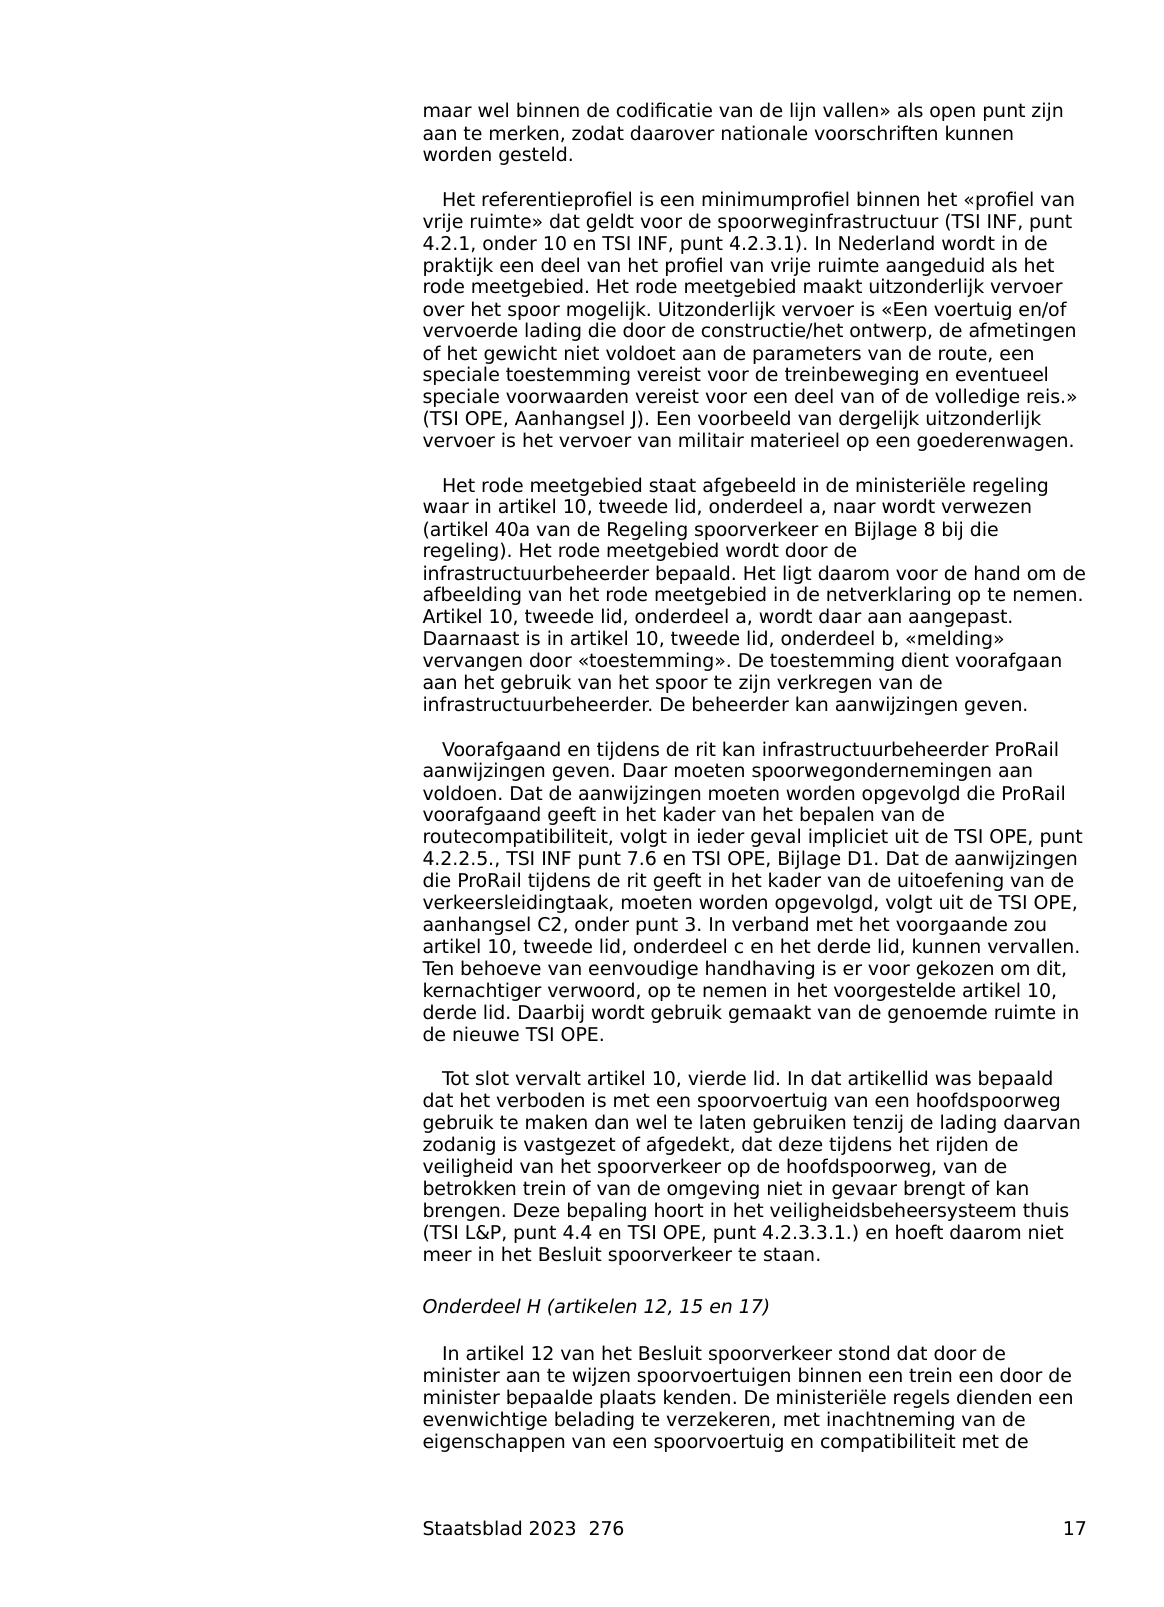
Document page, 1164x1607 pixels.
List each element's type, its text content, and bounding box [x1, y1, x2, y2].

text Het rode meetgebied staat afgebeeld in de ministeriële regeling waar in artikel 10, tweede lid, onderdeel a, naar wordt verwezen (artikel 40a van de Regeling spoorverkeer en Bijlage 8 bij die regeling). Het rode meetgebied wordt door de infrastructuurbeheerder bepaald. Het ligt daarom voor de hand om de afbeelding van het rode meetgebied in de netverklaring op te nemen. Artikel 10, tweede lid, onderdeel a, wordt daar aan aangepast. Daarnaast is in artikel 10, tweede lid, onderdeel b, «melding» vervangen door «toestemming». De toestemming dient voorafgaan aan het gebruik van het spoor te zijn verkregen van de infrastructuurbeheerder. De beheerder kan aanwijzingen geven. [422, 474, 1087, 716]
text Tot slot vervalt artikel 10, vierde lid. In dat artikellid was bepaald dat het verboden is met een spoorvoertuig van een hoofdspoorweg gebruik te maken dan wel te laten gebruiken tenzij de lading daarvan zodanig is vastgezet of afgedekt, dat deze tijdens het rijden de veiligheid van het spoorverkeer op de hoofdspoorweg, van de betrokken trein of van de omgeving niet in gevaar brengt of kan brengen. Deze bepaling hoort in het veiligheidsbeheersysteem thuis (TSI L&P, punt 4.4 en TSI OPE, punt 4.2.3.3.1.) en hoeft daarom niet meer in het Besluit spoorverkeer te staan. [422, 1068, 1087, 1266]
text Het referentieprofiel is een minimumprofiel binnen het «profiel van vrije ruimte» dat geldt voor de spoorweginfrastructuur (TSI INF, punt 4.2.1, onder 10 en TSI INF, punt 4.2.3.1). In Nederland wordt in de praktijk een deel van het profiel van vrije ruimte aangeduid als het rode meetgebied. Het rode meetgebied maakt uitzonderlijk vervoer over het spoor mogelijk. Uitzonderlijk vervoer is «Een voertuig en/of vervoerde lading die door de constructie/het ontwerp, de afmetingen of het gewicht niet voldoet aan de parameters van de route, een speciale toestemming vereist voor de treinbeweging en eventueel speciale voorwaarden vereist voor een deel van of de volledige reis.» (TSI OPE, Aanhangsel J). Een voorbeeld van dergelijk uitzonderlijk vervoer is het vervoer van militair materieel op een goederenwagen. [422, 188, 1087, 452]
text maar wel binnen de codificatie van de lijn vallen» als open punt zijn aan te merken, zodat daarover nationale voorschriften kunnen worden gesteld. [422, 100, 1087, 166]
text Voorafgaand en tijdens de rit kan infrastructuurbeheerder ProRail aanwijzingen geven. Daar moeten spoorwegondernemingen aan voldoen. Dat de aanwijzingen moeten worden opgevolgd die ProRail voorafgaand geeft in het kader van het bepalen van de routecompatibiliteit, volgt in ieder geval impliciet uit de TSI OPE, punt 4.2.2.5., TSI INF punt 7.6 en TSI OPE, Bijlage D1. Dat de aanwijzingen die ProRail tijdens de rit geeft in het kader van de uitoefening van de verkeersleidingtaak, moeten worden opgevolgd, volgt uit de TSI OPE, aanhangsel C2, onder punt 3. In verband met het voorgaande zou artikel 10, tweede lid, onderdeel c en het derde lid, kunnen vervallen. Ten behoeve van eenvoudige handhaving is er voor gekozen om dit, kernachtiger verwoord, op te nemen in het voorgestelde artikel 10, derde lid. Daarbij wordt gebruik gemaakt van de genoemde ruimte in de nieuwe TSI OPE. [422, 738, 1087, 1046]
subtitle Onderdeel H (artikelen 12, 15 en 17) [422, 1296, 1087, 1318]
text In artikel 12 van het Besluit spoorverkeer stond dat door de minister aan te wijzen spoorvoertuigen binnen een trein een door de minister bepaalde plaats kenden. De ministeriële regels dienden een evenwichtige belading te verzekeren, met inachtneming van de eigenschappen van een spoorvoertuig en compatibiliteit met de [422, 1343, 1087, 1453]
